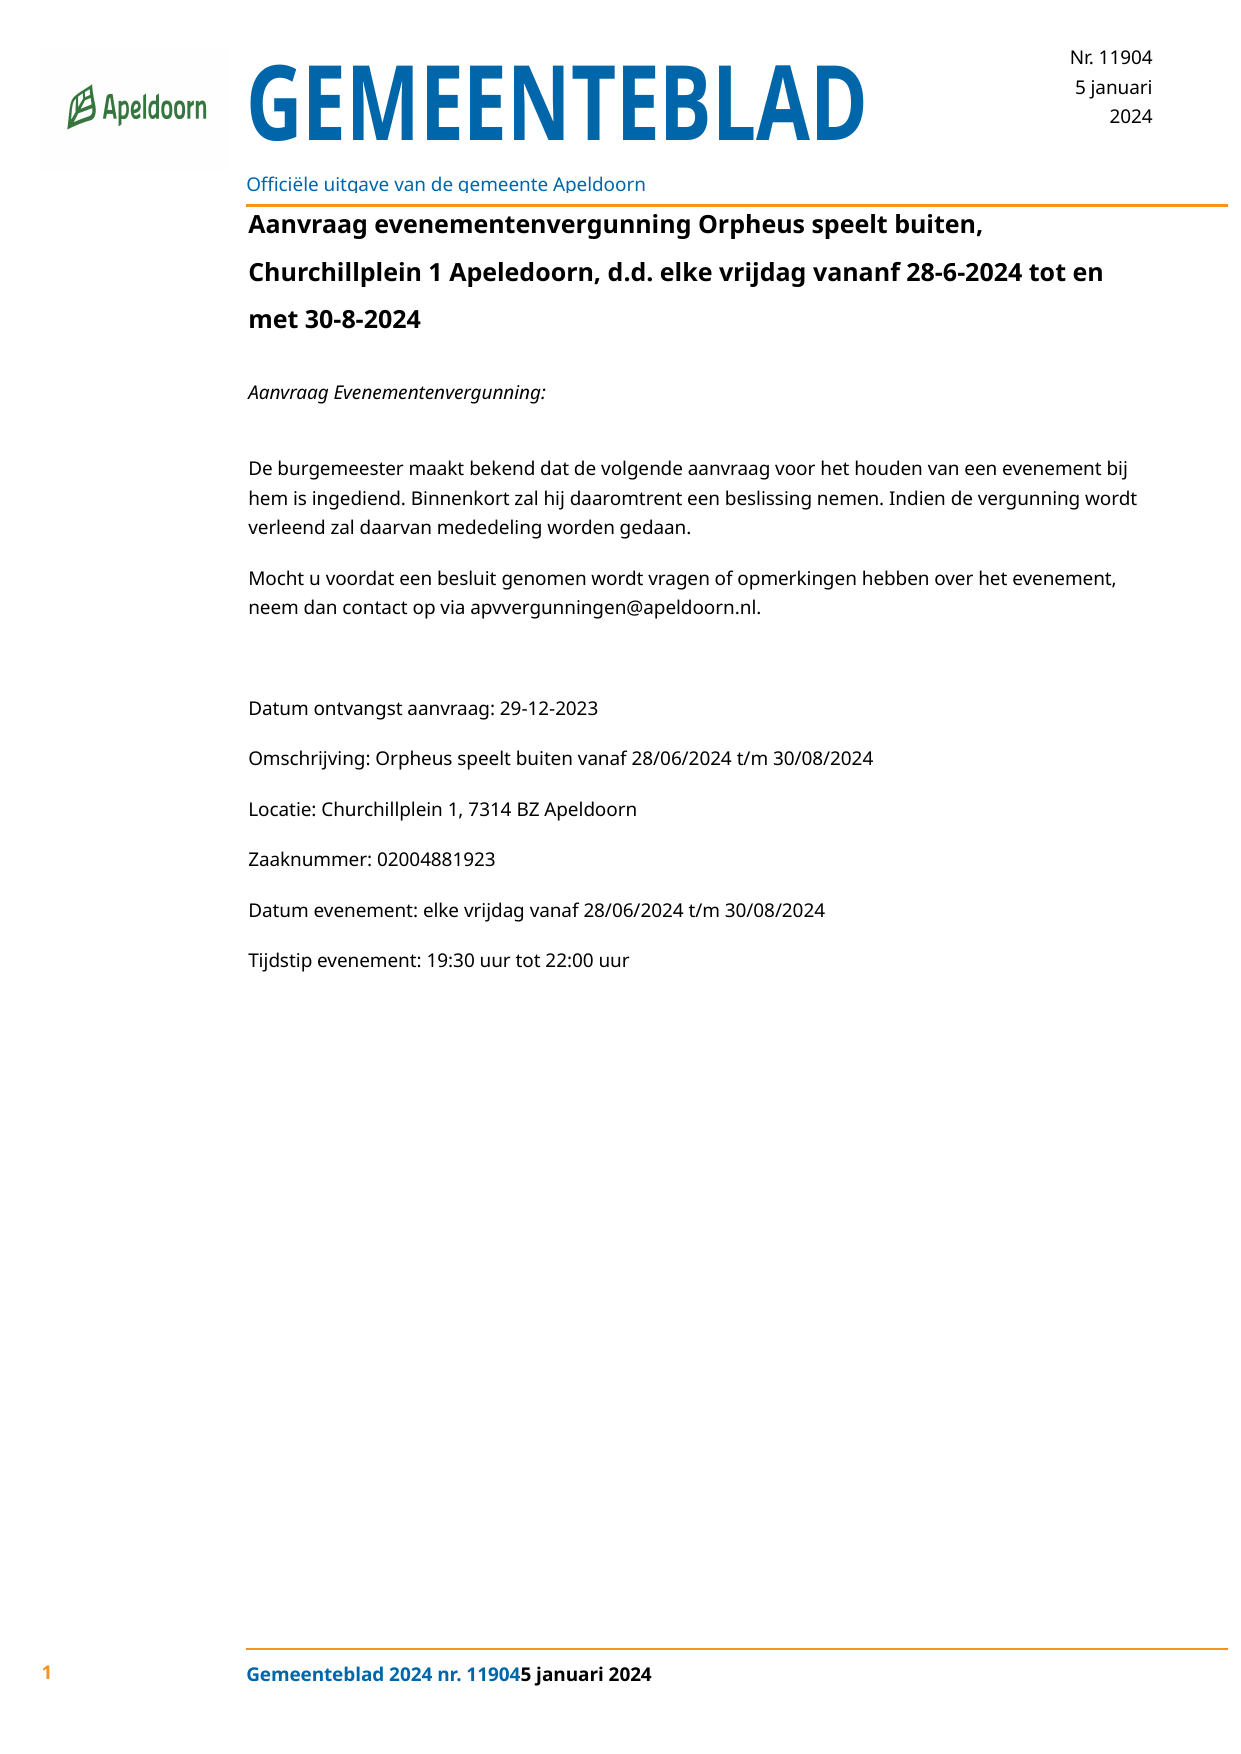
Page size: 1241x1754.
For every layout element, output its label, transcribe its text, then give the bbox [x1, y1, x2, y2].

text Datum ontvangst aanvraag: 29-12-2023 [248, 695, 1152, 721]
picture [41, 47, 231, 172]
text Zaaknummer: 02004881923 [248, 846, 1152, 872]
text Aanvraag evenementenvergunning Orpheus speelt buiten, Churchillplein 1 Apeledoorn, d.d. elke vrijdag vananf 28-6-2024 tot en met 30-8-2024 [248, 207, 1152, 336]
text Locatie: Churchillplein 1, 7314 BZ Apeldoorn [248, 796, 1152, 822]
text Aanvraag Evenementenvergunning: [248, 379, 1152, 405]
text De burgemeester maakt bekend dat de volgende aanvraag voor het houden van een evenement bij hem is ingediend. Binnenkort zal hij daaromtrent een beslissing nemen. Indien de vergunning wordt verleend zal daarvan mededeling worden gedaan. [248, 455, 1152, 540]
text Tijdstip evenement: 19:30 uur tot 22:00 uur [248, 947, 1152, 973]
text Omschrijving: Orpheus speelt buiten vanaf 28/06/2024 t/m 30/08/2024 [248, 746, 1152, 771]
text Mocht u voordat een besluit genomen wordt vragen of opmerkingen hebben over het evenement, neem dan contact op via apvvergunningen@apeldoorn.nl. [248, 565, 1152, 620]
text Datum evenement: elke vrijdag vanaf 28/06/2024 t/m 30/08/2024 [248, 897, 1152, 923]
